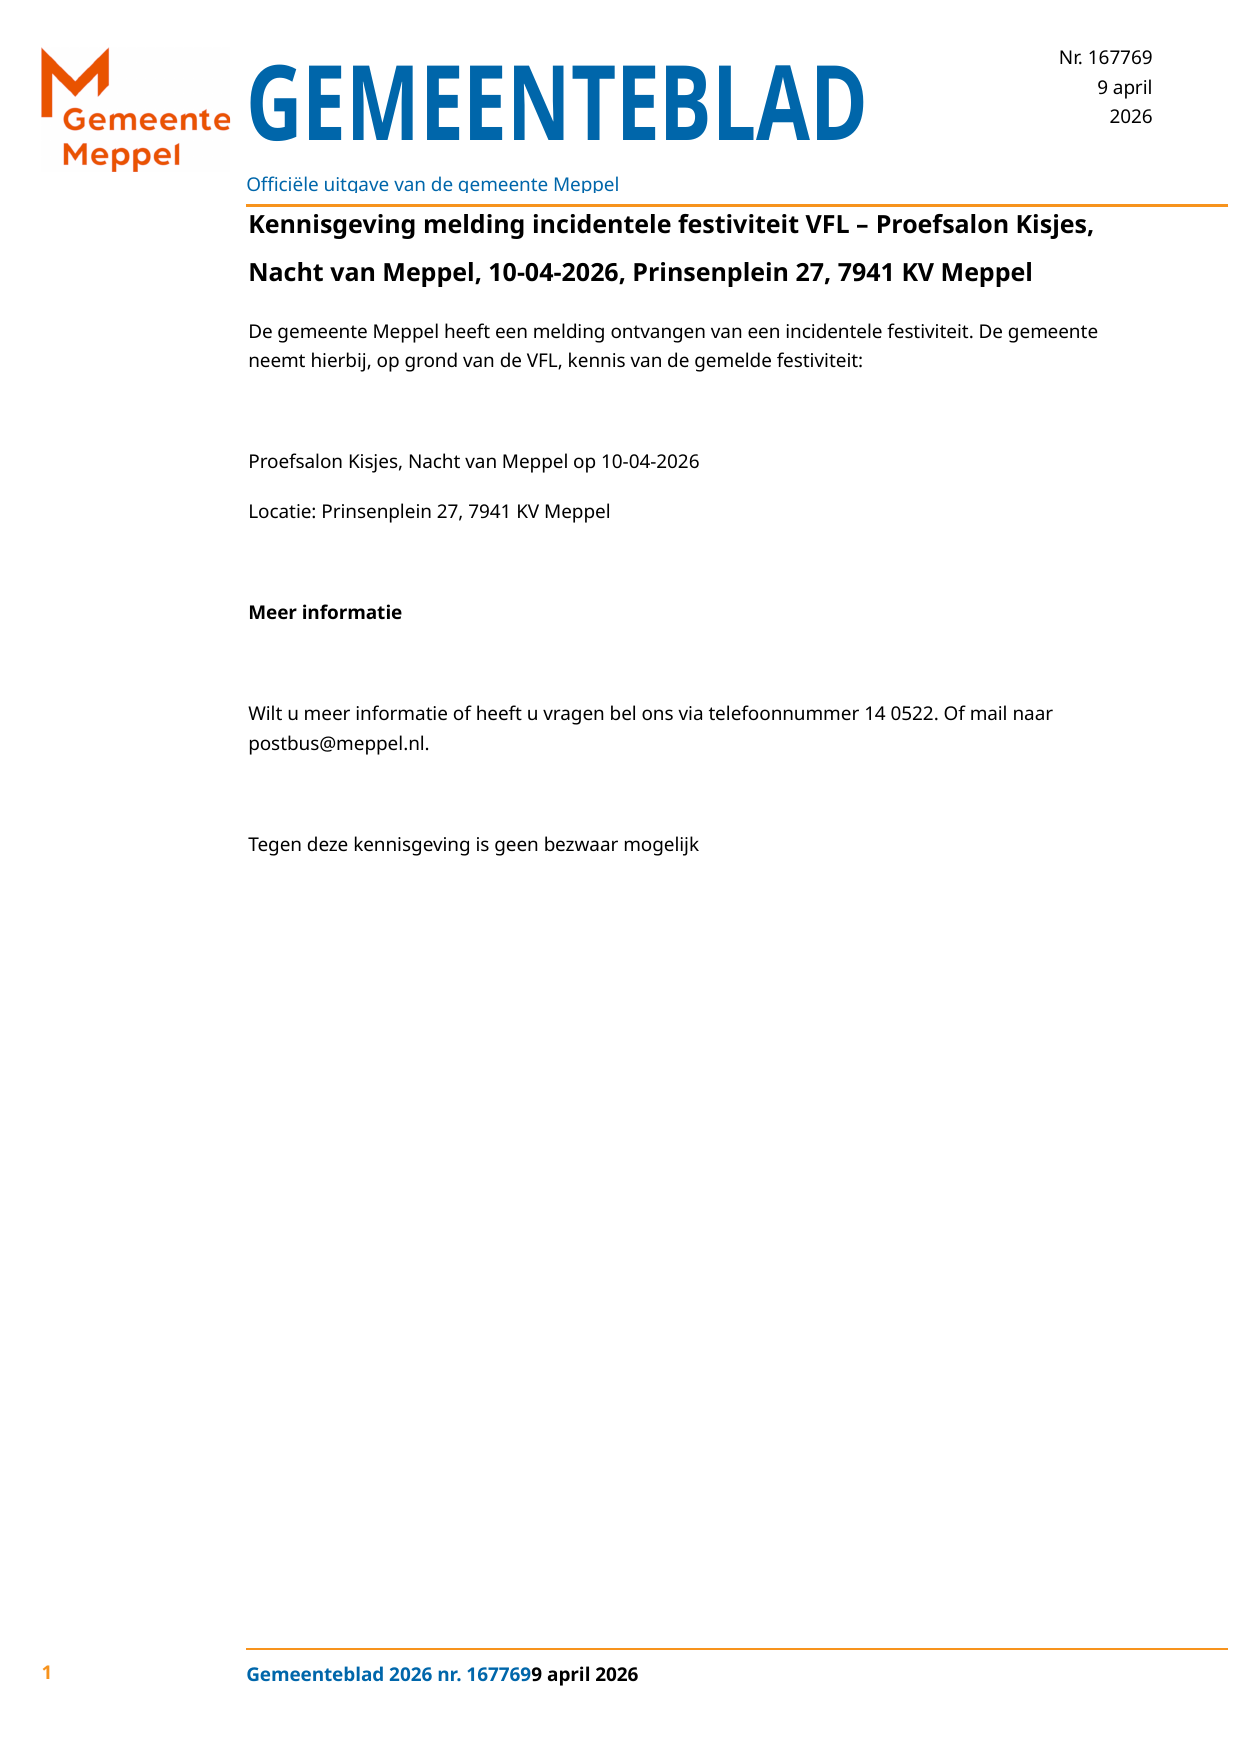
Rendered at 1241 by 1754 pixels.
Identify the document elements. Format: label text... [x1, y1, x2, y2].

text Meer informatie [248, 599, 1152, 625]
text Tegen deze kennisgeving is geen bezwaar mogelijk [248, 831, 1152, 857]
text ⁠⁠Proefsalon Kisjes, Nacht van Meppel op 10-04-2026 [248, 448, 1152, 474]
text Wilt u meer informatie of heeft u vragen bel ons via telefoonnummer 14 0522. Of mail naar postbus@meppel.nl. [248, 700, 1152, 756]
text Locatie: Prinsenplein 27, 7941 KV Meppel [248, 499, 1152, 524]
text Kennisgeving melding incidentele festiviteit VFL – ⁠⁠Proefsalon Kisjes, Nacht van Meppel, 10-04-2026, Prinsenplein 27, 7941 KV Meppel [248, 207, 1152, 288]
picture [41, 47, 231, 172]
text De gemeente Meppel heeft een melding ontvangen van een incidentele festiviteit. De gemeente neemt hierbij, op grond van de VFL, kennis van de gemelde festiviteit: [248, 318, 1152, 373]
